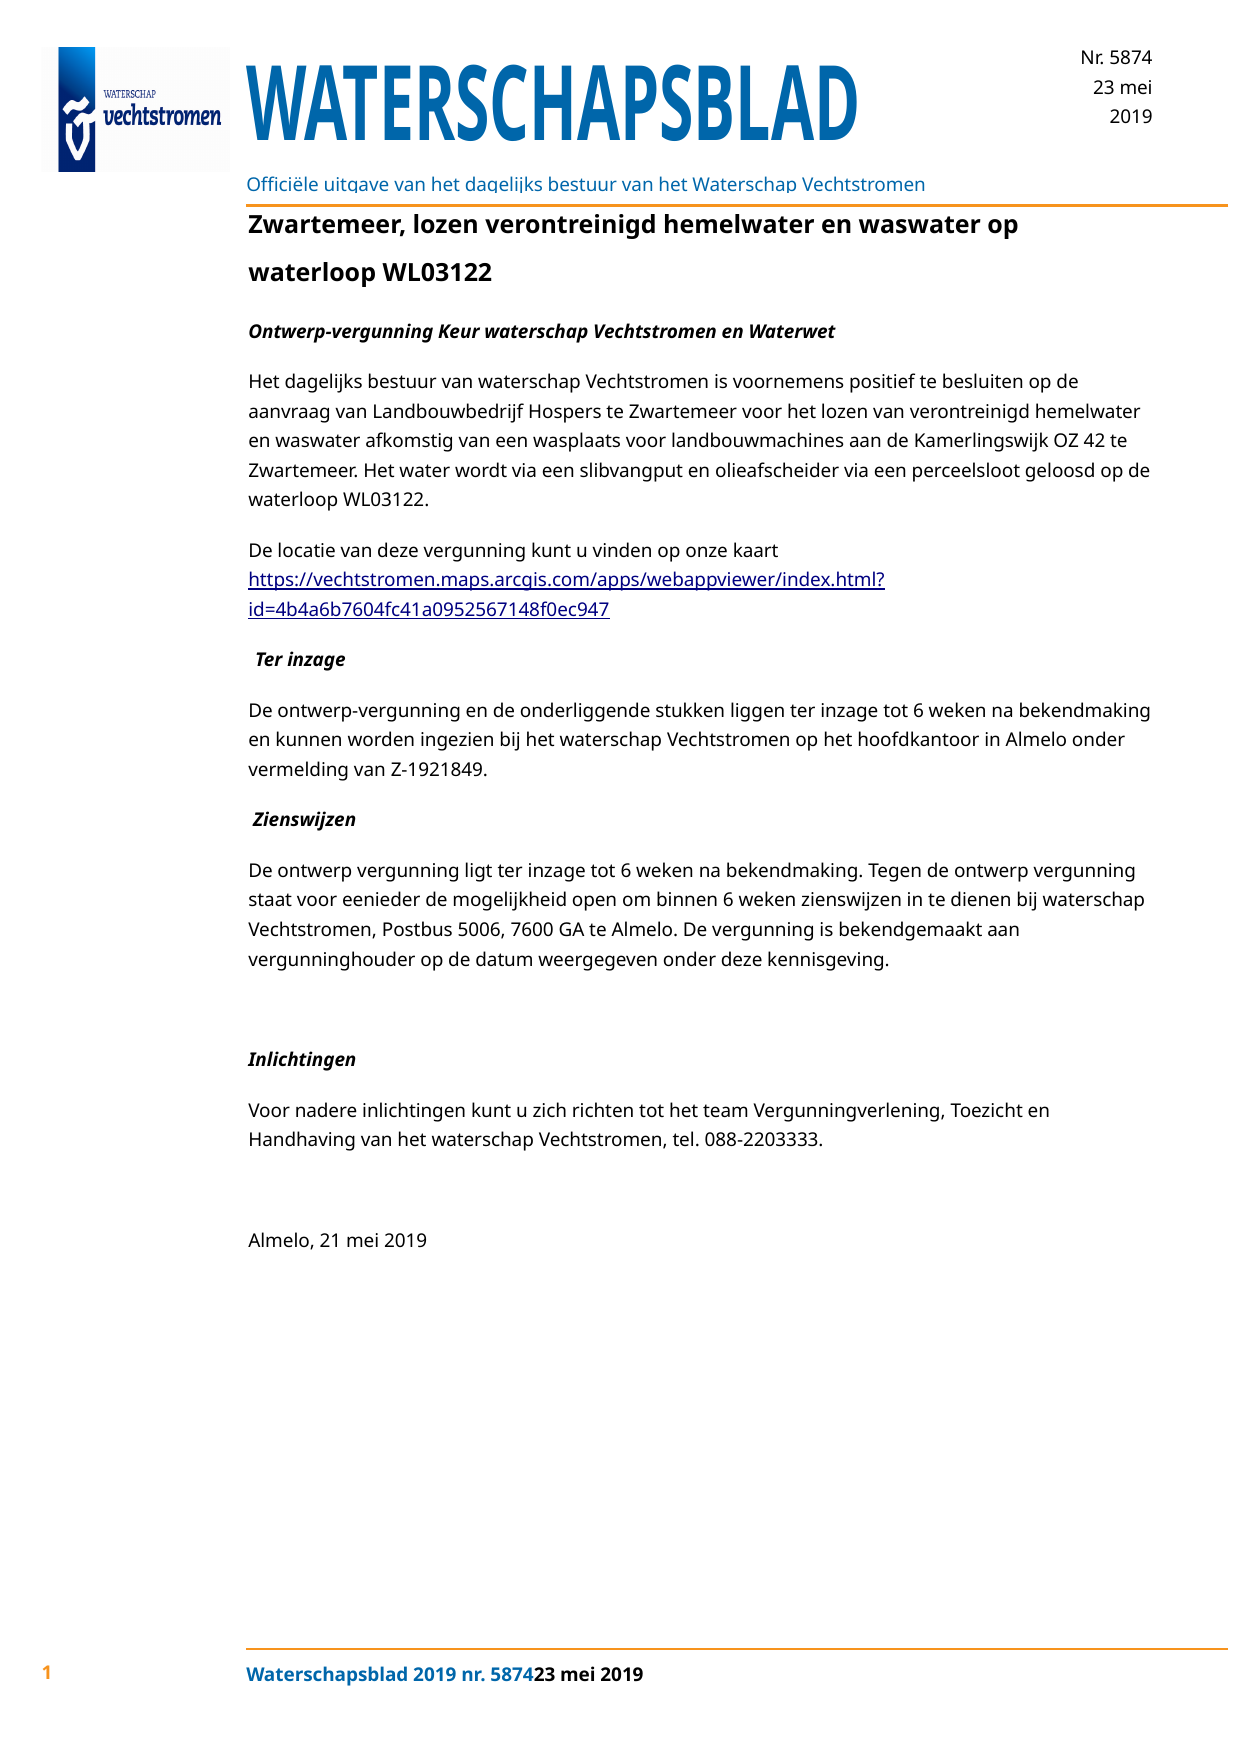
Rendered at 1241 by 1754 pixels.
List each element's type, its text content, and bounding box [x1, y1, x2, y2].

text De locatie van deze vergunning kunt u vinden op onze kaart https://vechtstromen.maps.arcgis.com/apps/webappviewer/index.html?id=4b4a6b7604fc41a0952567148f0ec947 [248, 537, 1152, 622]
text Ontwerp-vergunning Keur waterschap Vechtstromen en Waterwet [248, 318, 1152, 344]
text Inlichtingen [248, 1047, 1152, 1072]
text Zienswijzen [248, 807, 1152, 832]
text Het dagelijks bestuur van waterschap Vechtstromen is voornemens positief te besluiten op de aanvraag van Landbouwbedrijf Hospers te Zwartemeer voor het lozen van verontreinigd hemelwater en waswater afkomstig van een wasplaats voor landbouwmachines aan de Kamerlingswijk OZ 42 te Zwartemeer. Het water wordt via een slibvangput en olieafscheider via een perceelsloot geloosd op de waterloop WL03122. [248, 368, 1152, 512]
picture [41, 47, 231, 172]
text De ontwerp-vergunning en de onderliggende stukken liggen ter inzage tot 6 weken na bekendmaking en kunnen worden ingezien bij het waterschap Vechtstromen op het hoofdkantoor in Almelo onder vermelding van Z-1921849. [248, 697, 1152, 782]
text Ter inzage [248, 647, 1152, 672]
text Almelo, 21 mei 2019 [248, 1227, 1152, 1253]
text De ontwerp vergunning ligt ter inzage tot 6 weken na bekendmaking. Tegen de ontwerp vergunning staat voor eenieder de mogelijkheid open om binnen 6 weken zienswijzen in te dienen bij waterschap Vechtstromen, Postbus 5006, 7600 GA te Almelo. De vergunning is bekendgemaakt aan vergunninghouder op de datum weergegeven onder deze kennisgeving. [248, 857, 1152, 972]
text Zwartemeer, lozen verontreinigd hemelwater en waswater op waterloop WL03122 [248, 207, 1152, 288]
text Voor nadere inlichtingen kunt u zich richten tot het team Vergunningverlening, Toezicht en Handhaving van het waterschap Vechtstromen, tel. 088-2203333. [248, 1097, 1152, 1152]
